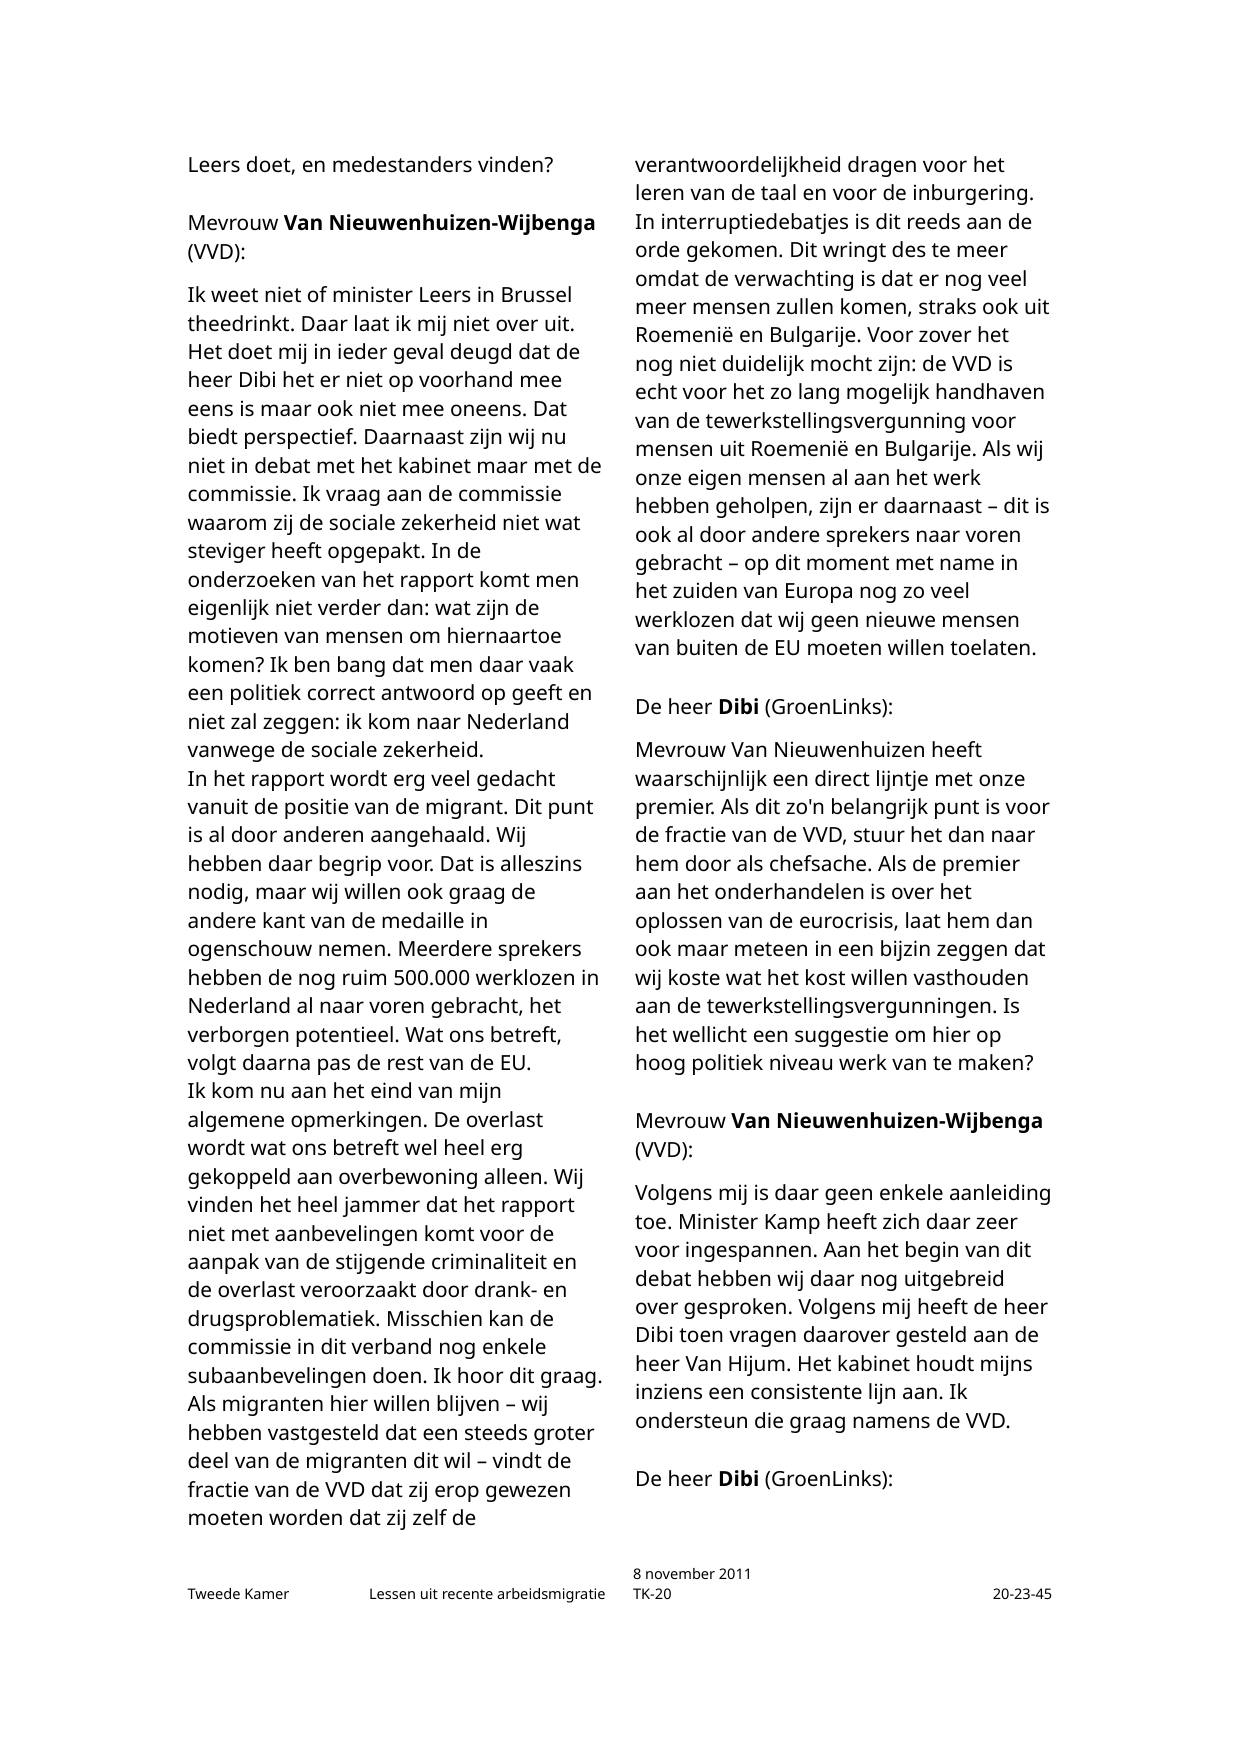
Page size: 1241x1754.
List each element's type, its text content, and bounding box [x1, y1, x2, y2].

text Volgens mij is daar geen enkele aanleiding toe. Minister Kamp heeft zich daar zeer voor ingespannen. Aan het begin van dit debat hebben wij daar nog uitgebreid over gesproken. Volgens mij heeft de heer Dibi toen vragen daarover gesteld aan de heer Van Hijum. Het kabinet houdt mijns inziens een consistente lijn aan. Ik ondersteun die graag namens de VVD. [635, 1178, 1053, 1434]
text Ik weet niet of minister Leers in Brussel theedrinkt. Daar laat ik mij niet over uit. Het doet mij in ieder geval deugd dat de heer Dibi het er niet op voorhand mee eens is maar ook niet mee oneens. Dat biedt perspectief. Daarnaast zijn wij nu niet in debat met het kabinet maar met de commissie. Ik vraag aan de commissie waarom zij de sociale zekerheid niet wat steviger heeft opgepakt. In de onderzoeken van het rapport komt men eigenlijk niet verder dan: wat zijn de motieven van mensen om hiernaartoe komen? Ik ben bang dat men daar vaak een politiek correct antwoord op geeft en niet zal zeggen: ik kom naar Nederland vanwege de sociale zekerheid. [187, 280, 605, 764]
text Leers doet, en medestanders vinden? [187, 150, 605, 178]
text verantwoordelijkheid dragen voor het leren van de taal en voor de inburgering. In interruptiedebatjes is dit reeds aan de orde gekomen. Dit wringt des te meer omdat de verwachting is dat er nog veel meer mensen zullen komen, straks ook uit Roemenië en Bulgarije. Voor zover het nog niet duidelijk mocht zijn: de VVD is echt voor het zo lang mogelijk handhaven van de tewerkstellingsvergunning voor mensen uit Roemenië en Bulgarije. Als wij onze eigen mensen al aan het werk hebben geholpen, zijn er daarnaast – dit is ook al door andere sprekers naar voren gebracht – op dit moment met name in het zuiden van Europa nog zo veel werklozen dat wij geen nieuwe mensen van buiten de EU moeten willen toelaten. [635, 150, 1053, 662]
text Als migranten hier willen blijven – wij hebben vastgesteld dat een steeds groter deel van de migranten dit wil – vindt de fractie van de VVD dat zij erop gewezen moeten worden dat zij zelf de [187, 1389, 605, 1532]
text In het rapport wordt erg veel gedacht vanuit de positie van de migrant. Dit punt is al door anderen aangehaald. Wij hebben daar begrip voor. Dat is alleszins nodig, maar wij willen ook graag de andere kant van de medaille in ogenschouw nemen. Meerdere sprekers hebben de nog ruim 500.000 werklozen in Nederland al naar voren gebracht, het verborgen potentieel. Wat ons betreft, volgt daarna pas de rest van de EU. [187, 764, 605, 1077]
text Mevrouw Van Nieuwenhuizen-Wijbenga (VVD): [187, 208, 605, 265]
text De heer Dibi (GroenLinks): [635, 1464, 1053, 1493]
text Mevrouw Van Nieuwenhuizen-Wijbenga (VVD): [635, 1107, 1053, 1163]
text Ik kom nu aan het eind van mijn algemene opmerkingen. De overlast wordt wat ons betreft wel heel erg gekoppeld aan overbewoning alleen. Wij vinden het heel jammer dat het rapport niet met aanbevelingen komt voor de aanpak van de stijgende criminaliteit en de overlast veroorzaakt door drank- en drugsproblematiek. Misschien kan de commissie in dit verband nog enkele subaanbevelingen doen. Ik hoor dit graag. [187, 1077, 605, 1389]
text Mevrouw Van Nieuwenhuizen heeft waarschijnlijk een direct lijntje met onze premier. Als dit zo'n belangrijk punt is voor de fractie van de VVD, stuur het dan naar hem door als chefsache. Als de premier aan het onderhandelen is over het oplossen van de eurocrisis, laat hem dan ook maar meteen in een bijzin zeggen dat wij koste wat het kost willen vasthouden aan de tewerkstellingsvergunningen. Is het wellicht een suggestie om hier op hoog politiek niveau werk van te maken? [635, 735, 1053, 1077]
text De heer Dibi (GroenLinks): [635, 692, 1053, 720]
